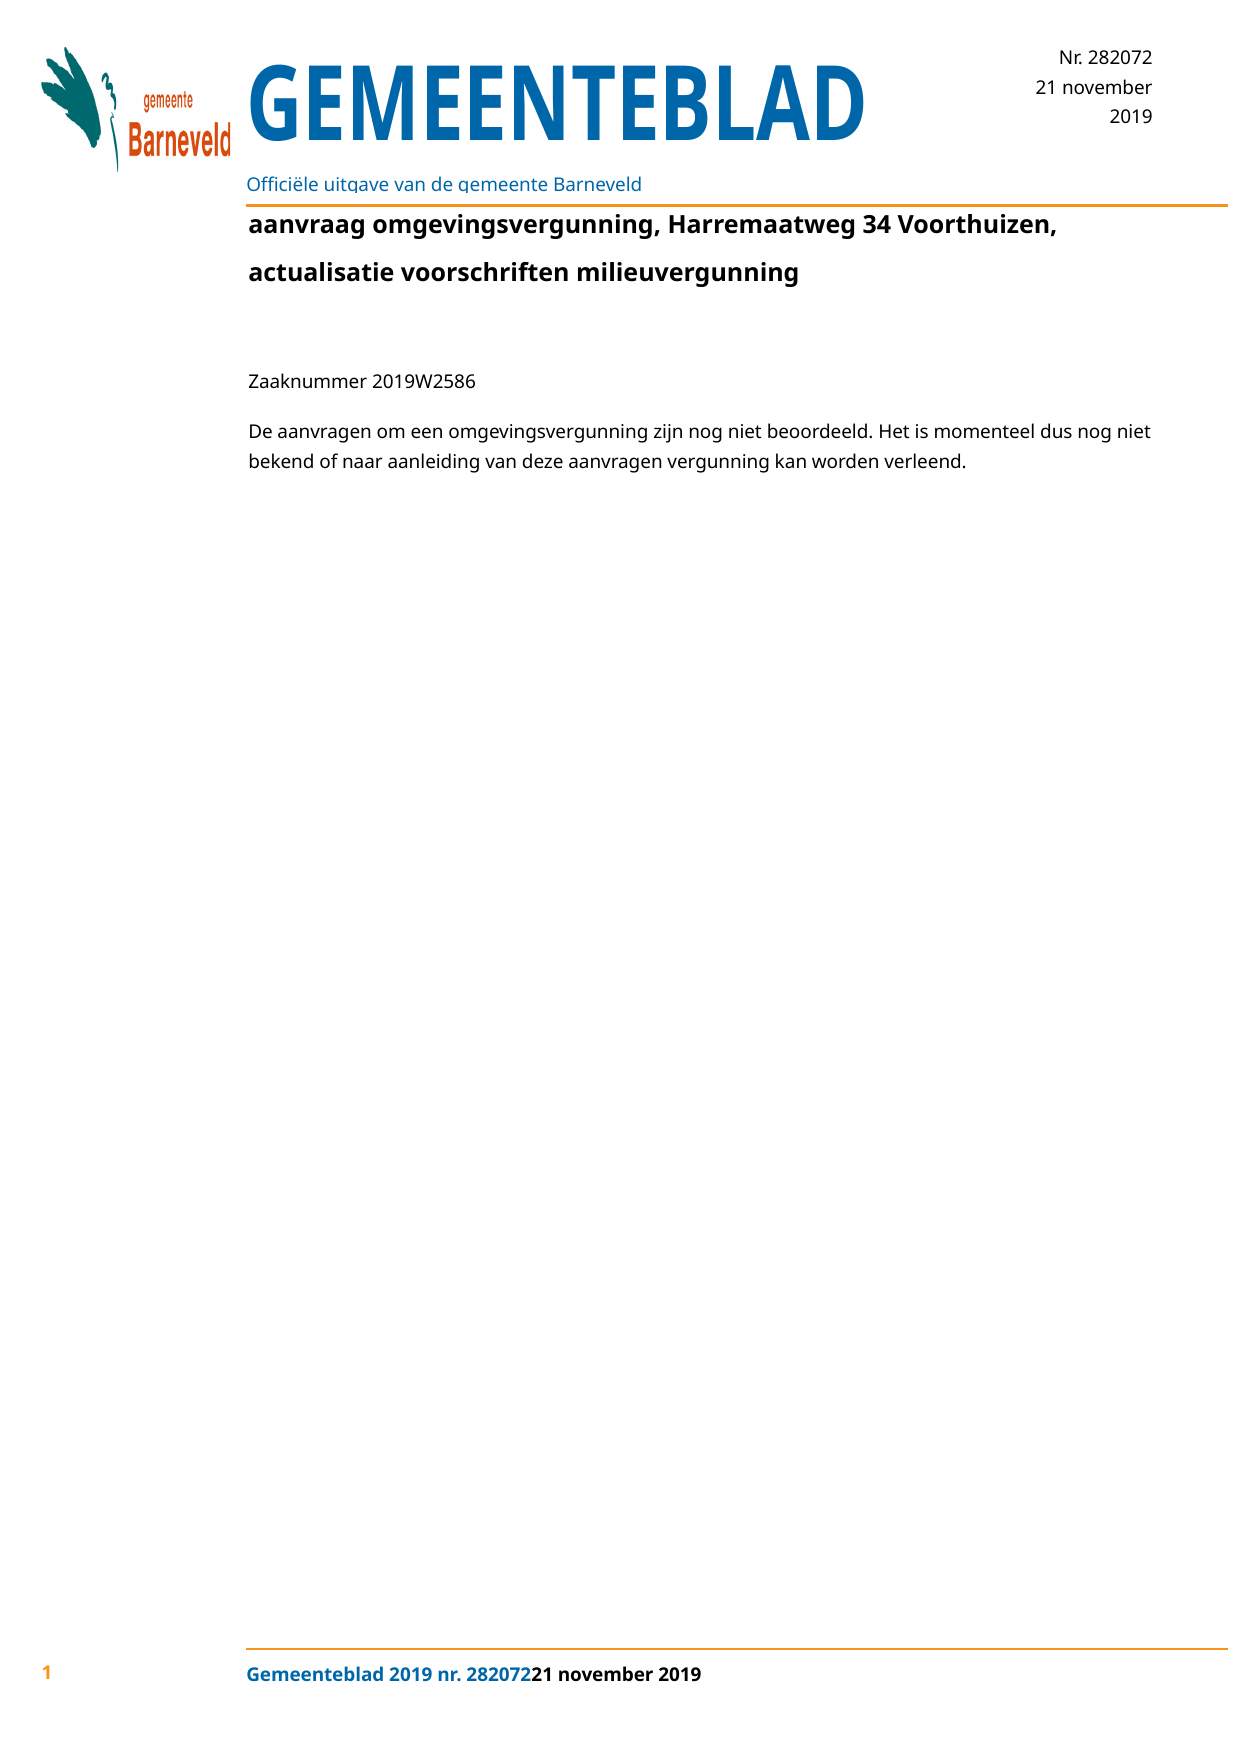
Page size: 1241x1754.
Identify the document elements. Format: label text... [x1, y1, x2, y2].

text De aanvragen om een omgevingsvergunning zijn nog niet beoordeeld. Het is momenteel dus nog niet bekend of naar aanleiding van deze aanvragen vergunning kan worden verleend. [248, 419, 1152, 474]
text aanvraag omgevingsvergunning, Harremaatweg 34 Voorthuizen, actualisatie voorschriften milieuvergunning [248, 207, 1152, 288]
text Zaaknummer 2019W2586 [248, 368, 1152, 394]
picture [41, 47, 231, 172]
